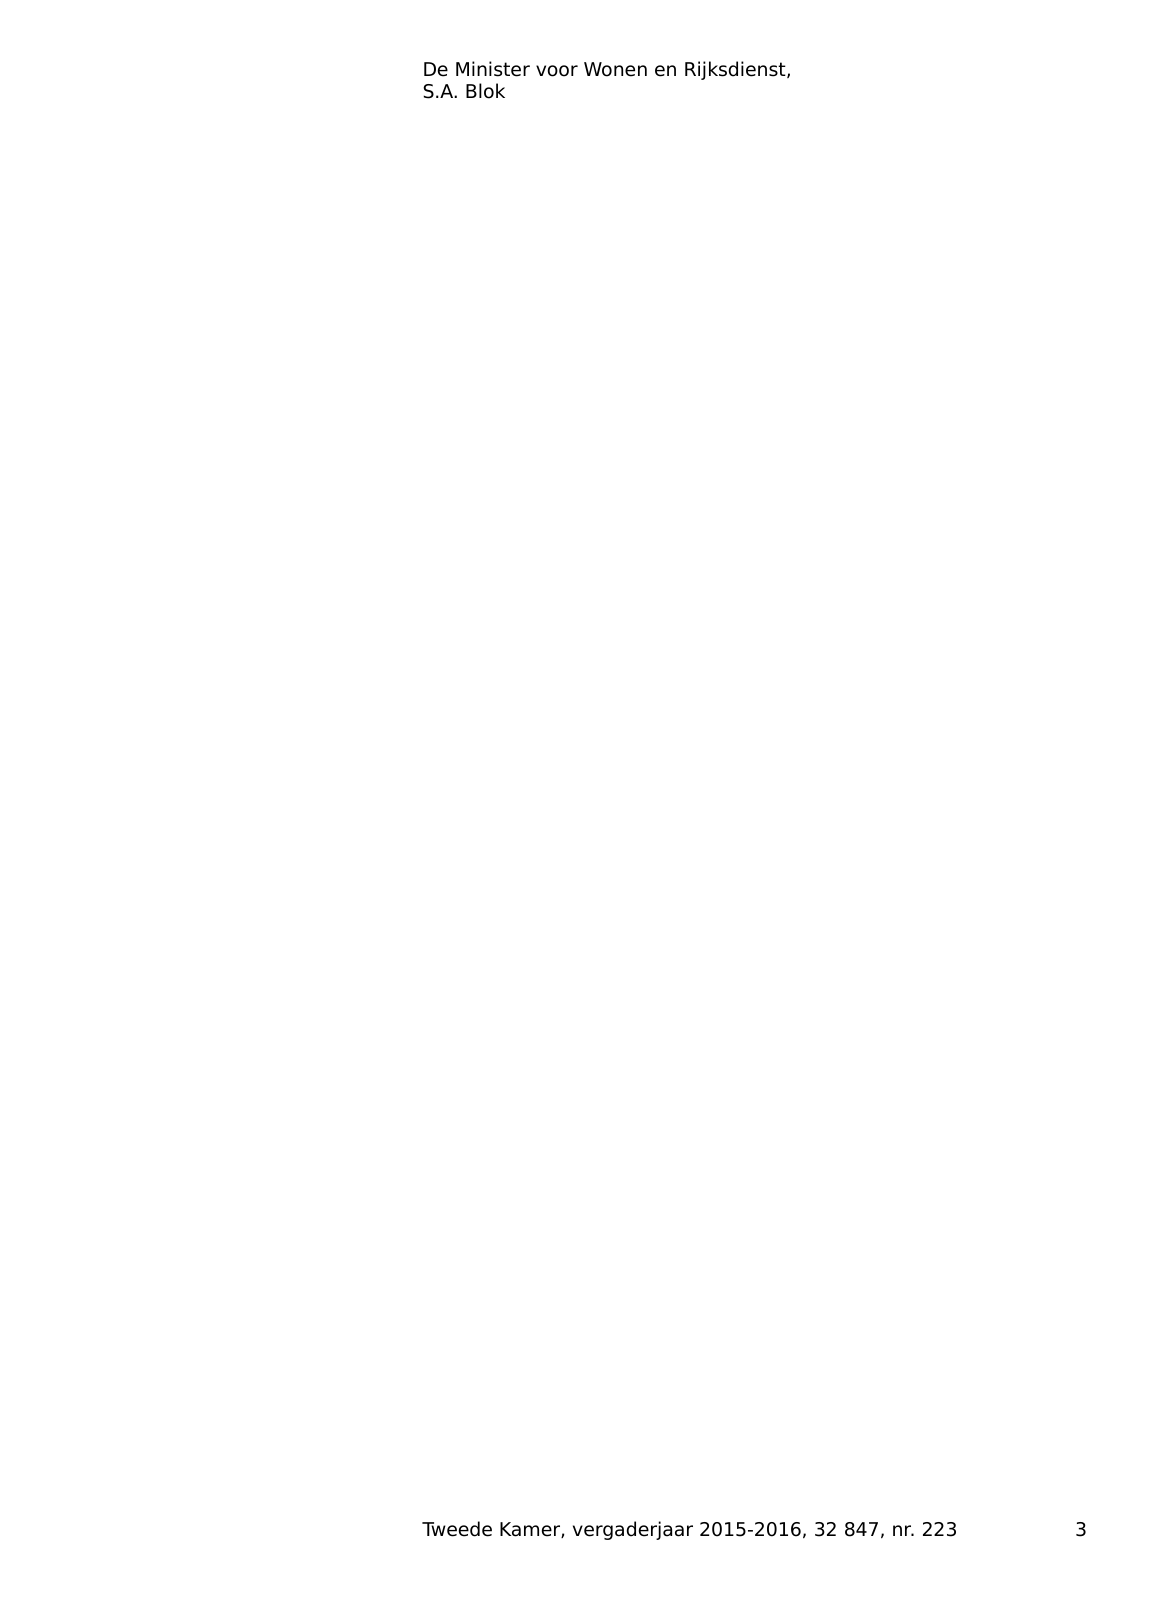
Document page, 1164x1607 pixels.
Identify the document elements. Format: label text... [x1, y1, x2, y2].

text De Minister voor Wonen en Rijksdienst, S.A. Blok [422, 59, 1087, 103]
